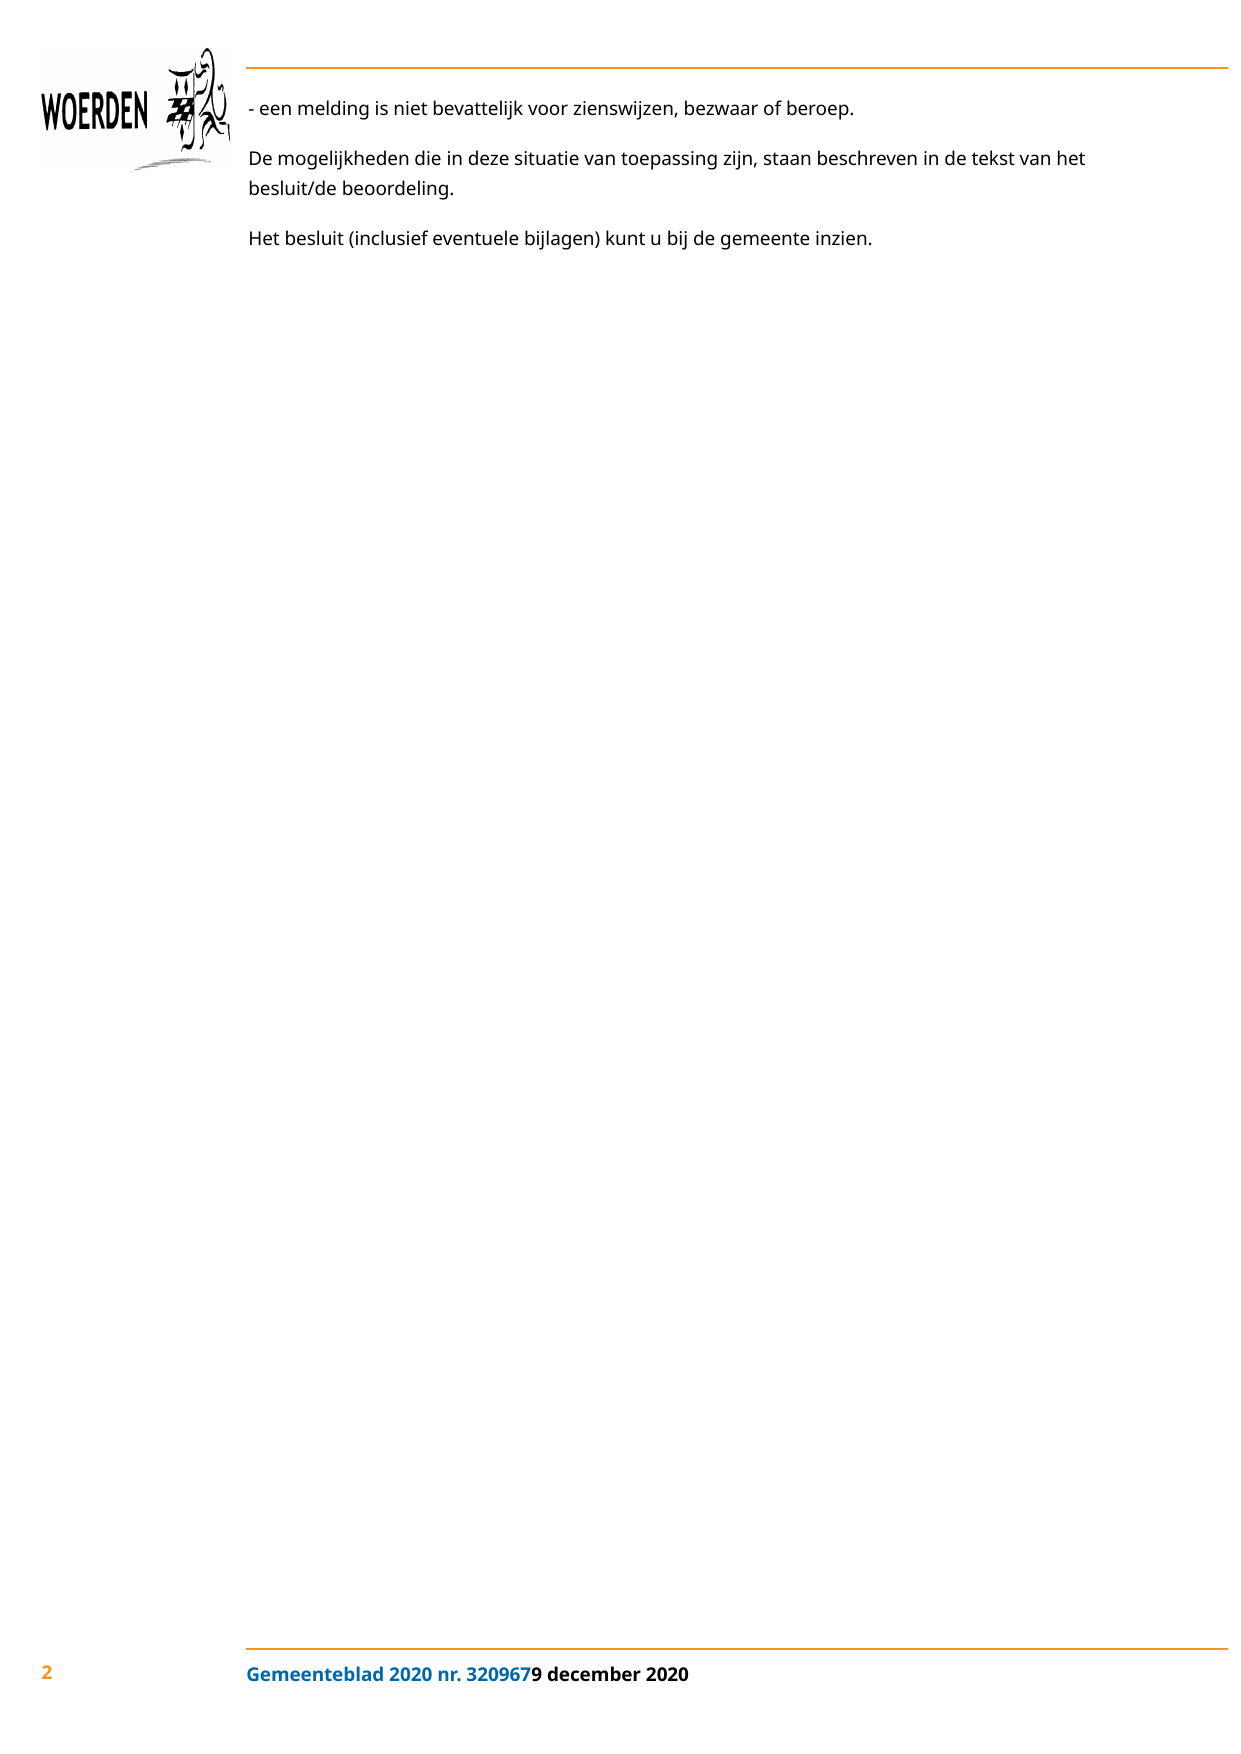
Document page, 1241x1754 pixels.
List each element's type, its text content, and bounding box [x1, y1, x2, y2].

text - een melding is niet bevattelijk voor zienswijzen, bezwaar of beroep. [248, 95, 1152, 121]
picture [41, 47, 231, 172]
text Het besluit (inclusief eventuele bijlagen) kunt u bij de gemeente inzien. [248, 225, 1152, 251]
text De mogelijkheden die in deze situatie van toepassing zijn, staan beschreven in de tekst van het besluit/de beoordeling. [248, 145, 1152, 201]
